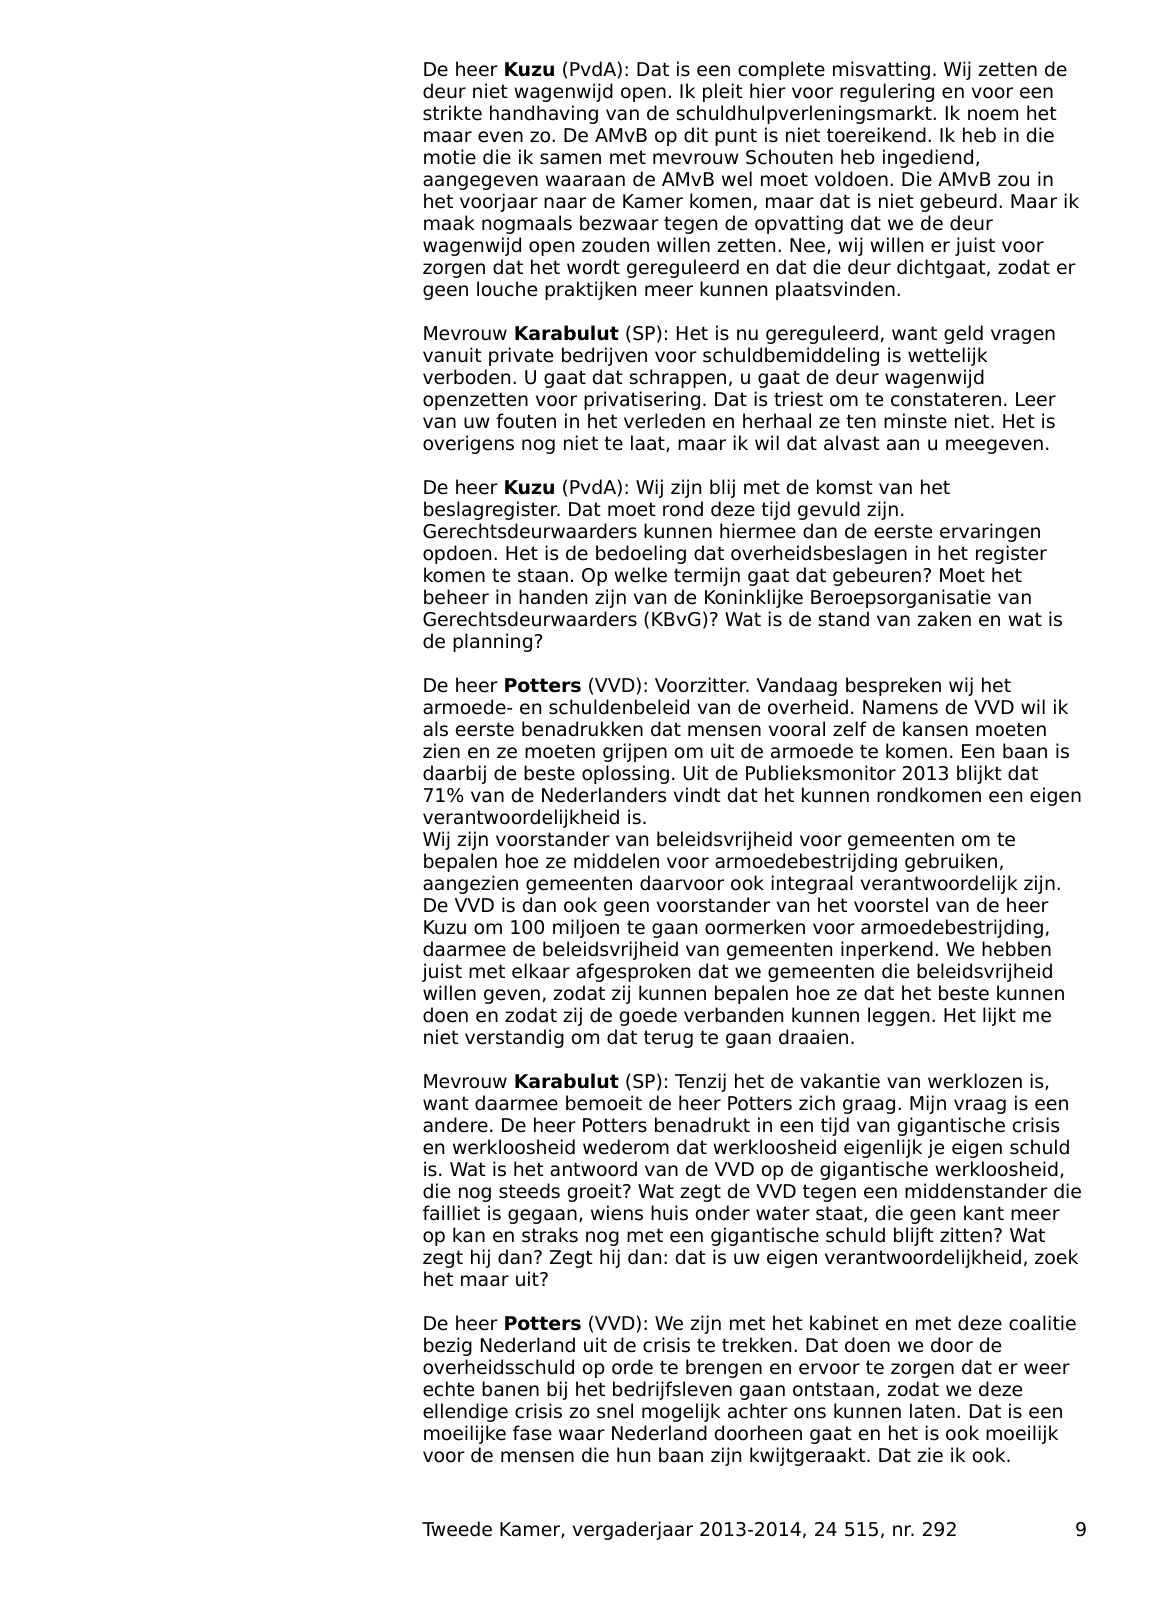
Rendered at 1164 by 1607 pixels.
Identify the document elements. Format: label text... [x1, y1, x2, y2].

text De heer Potters (VVD): We zijn met het kabinet en met deze coalitie bezig Nederland uit de crisis te trekken. Dat doen we door de overheidsschuld op orde te brengen en ervoor te zorgen dat er weer echte banen bij het bedrijfsleven gaan ontstaan, zodat we deze ellendige crisis zo snel mogelijk achter ons kunnen laten. Dat is een moeilijke fase waar Nederland doorheen gaat en het is ook moeilijk voor de mensen die hun baan zijn kwijtgeraakt. Dat zie ik ook. [422, 1313, 1087, 1467]
text De heer Kuzu (PvdA): Dat is een complete misvatting. Wij zetten de deur niet wagenwijd open. Ik pleit hier voor regulering en voor een strikte handhaving van de schuldhulpverleningsmarkt. Ik noem het maar even zo. De AMvB op dit punt is niet toereikend. Ik heb in die motie die ik samen met mevrouw Schouten heb ingediend, aangegeven waaraan de AMvB wel moet voldoen. Die AMvB zou in het voorjaar naar de Kamer komen, maar dat is niet gebeurd. Maar ik maak nogmaals bezwaar tegen de opvatting dat we de deur wagenwijd open zouden willen zetten. Nee, wij willen er juist voor zorgen dat het wordt gereguleerd en dat die deur dichtgaat, zodat er geen louche praktijken meer kunnen plaatsvinden. [422, 59, 1087, 301]
text De heer Kuzu (PvdA): Wij zijn blij met de komst van het beslagregister. Dat moet rond deze tijd gevuld zijn. Gerechtsdeurwaarders kunnen hiermee dan de eerste ervaringen opdoen. Het is de bedoeling dat overheidsbeslagen in het register komen te staan. Op welke termijn gaat dat gebeuren? Moet het beheer in handen zijn van de Koninklijke Beroepsorganisatie van Gerechtsdeurwaarders (KBvG)? Wat is de stand van zaken en wat is de planning? [422, 477, 1087, 653]
text Mevrouw Karabulut (SP): Het is nu gereguleerd, want geld vragen vanuit private bedrijven voor schuldbemiddeling is wettelijk verboden. U gaat dat schrappen, u gaat de deur wagenwijd openzetten voor privatisering. Dat is triest om te constateren. Leer van uw fouten in het verleden en herhaal ze ten minste niet. Het is overigens nog niet te laat, maar ik wil dat alvast aan u meegeven. [422, 323, 1087, 455]
text Wij zijn voorstander van beleidsvrijheid voor gemeenten om te bepalen hoe ze middelen voor armoedebestrijding gebruiken, aangezien gemeenten daarvoor ook integraal verantwoordelijk zijn. De VVD is dan ook geen voorstander van het voorstel van de heer Kuzu om 100 miljoen te gaan oormerken voor armoedebestrijding, daarmee de beleidsvrijheid van gemeenten inperkend. We hebben juist met elkaar afgesproken dat we gemeenten die beleidsvrijheid willen geven, zodat zij kunnen bepalen hoe ze dat het beste kunnen doen en zodat zij de goede verbanden kunnen leggen. Het lijkt me niet verstandig om dat terug te gaan draaien. [422, 829, 1087, 1049]
text De heer Potters (VVD): Voorzitter. Vandaag bespreken wij het armoede- en schuldenbeleid van de overheid. Namens de VVD wil ik als eerste benadrukken dat mensen vooral zelf de kansen moeten zien en ze moeten grijpen om uit de armoede te komen. Een baan is daarbij de beste oplossing. Uit de Publieksmonitor 2013 blijkt dat 71% van de Nederlanders vindt dat het kunnen rondkomen een eigen verantwoordelijkheid is. [422, 675, 1087, 829]
text Mevrouw Karabulut (SP): Tenzij het de vakantie van werklozen is, want daarmee bemoeit de heer Potters zich graag. Mijn vraag is een andere. De heer Potters benadrukt in een tijd van gigantische crisis en werkloosheid wederom dat werkloosheid eigenlijk je eigen schuld is. Wat is het antwoord van de VVD op de gigantische werkloosheid, die nog steeds groeit? Wat zegt de VVD tegen een middenstander die failliet is gegaan, wiens huis onder water staat, die geen kant meer op kan en straks nog met een gigantische schuld blijft zitten? Wat zegt hij dan? Zegt hij dan: dat is uw eigen verantwoordelijkheid, zoek het maar uit? [422, 1071, 1087, 1291]
